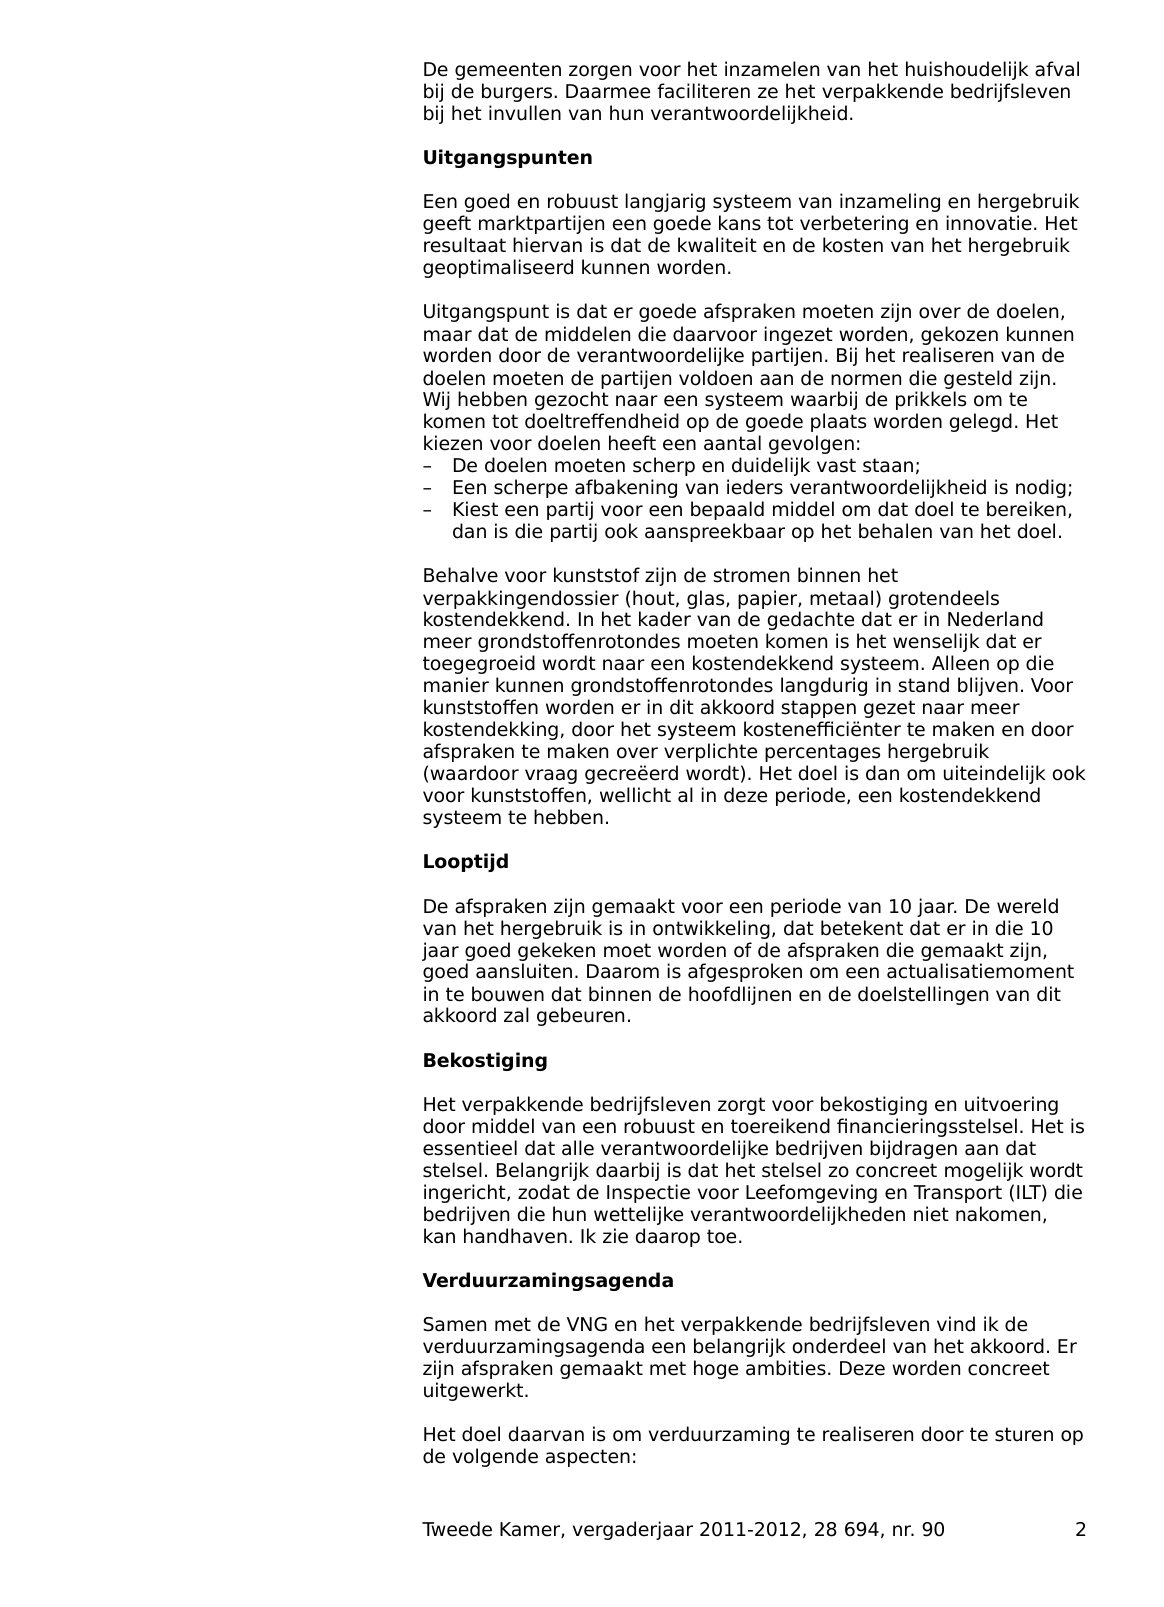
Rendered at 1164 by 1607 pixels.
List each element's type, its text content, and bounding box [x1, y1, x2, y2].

text De afspraken zijn gemaakt voor een periode van 10 jaar. De wereld van het hergebruik is in ontwikkeling, dat betekent dat er in die 10 jaar goed gekeken moet worden of de afspraken die gemaakt zijn, goed aansluiten. Daarom is afgesproken om een actualisatiemoment in te bouwen dat binnen de hoofdlijnen en de doelstellingen van dit akkoord zal gebeuren. [422, 896, 1087, 1027]
text – Een scherpe afbakening van ieders verantwoordelijkheid is nodig; [422, 477, 1087, 499]
text – Kiest een partij voor een bepaald middel om dat doel te bereiken, dan is die partij ook aanspreekbaar op het behalen van het doel. [422, 499, 1087, 543]
subtitle Bekostiging [422, 1049, 1087, 1072]
subtitle Looptijd [422, 851, 1087, 873]
subtitle Uitgangspunten [422, 147, 1087, 169]
text De gemeenten zorgen voor het inzamelen van het huishoudelijk afval bij de burgers. Daarmee faciliteren ze het verpakkende bedrijfsleven bij het invullen van hun verantwoordelijkheid. [422, 59, 1087, 125]
text Een goed en robuust langjarig systeem van inzameling en hergebruik geeft marktpartijen een goede kans tot verbetering en innovatie. Het resultaat hiervan is dat de kwaliteit en de kosten van het hergebruik geoptimaliseerd kunnen worden. [422, 191, 1087, 279]
text Uitgangspunt is dat er goede afspraken moeten zijn over de doelen, maar dat de middelen die daarvoor ingezet worden, gekozen kunnen worden door de verantwoordelijke partijen. Bij het realiseren van de doelen moeten de partijen voldoen aan de normen die gesteld zijn. Wij hebben gezocht naar een systeem waarbij de prikkels om te komen tot doeltreffendheid op de goede plaats worden gelegd. Het kiezen voor doelen heeft een aantal gevolgen: [422, 301, 1087, 455]
text Samen met de VNG en het verpakkende bedrijfsleven vind ik de verduurzamingsagenda een belangrijk onderdeel van het akkoord. Er zijn afspraken gemaakt met hoge ambities. Deze worden concreet uitgewerkt. [422, 1314, 1087, 1402]
subtitle Verduurzamingsagenda [422, 1270, 1087, 1292]
text Behalve voor kunststof zijn de stromen binnen het verpakkingendossier (hout, glas, papier, metaal) grotendeels kostendekkend. In het kader van de gedachte dat er in Nederland meer grondstoffenrotondes moeten komen is het wenselijk dat er toegegroeid wordt naar een kostendekkend systeem. Alleen op die manier kunnen grondstoffenrotondes langdurig in stand blijven. Voor kunststoffen worden er in dit akkoord stappen gezet naar meer kostendekking, door het systeem kostenefficiënter te maken en door afspraken te maken over verplichte percentages hergebruik (waardoor vraag gecreëerd wordt). Het doel is dan om uiteindelijk ook voor kunststoffen, wellicht al in deze periode, een kostendekkend systeem te hebben. [422, 565, 1087, 829]
text Het doel daarvan is om verduurzaming te realiseren door te sturen op de volgende aspecten: [422, 1424, 1087, 1468]
text – De doelen moeten scherp en duidelijk vast staan; [422, 455, 1087, 477]
text Het verpakkende bedrijfsleven zorgt voor bekostiging en uitvoering door middel van een robuust en toereikend financieringsstelsel. Het is essentieel dat alle verantwoordelijke bedrijven bijdragen aan dat stelsel. Belangrijk daarbij is dat het stelsel zo concreet mogelijk wordt ingericht, zodat de Inspectie voor Leefomgeving en Transport (ILT) die bedrijven die hun wettelijke verantwoordelijkheden niet nakomen, kan handhaven. Ik zie daarop toe. [422, 1094, 1087, 1248]
